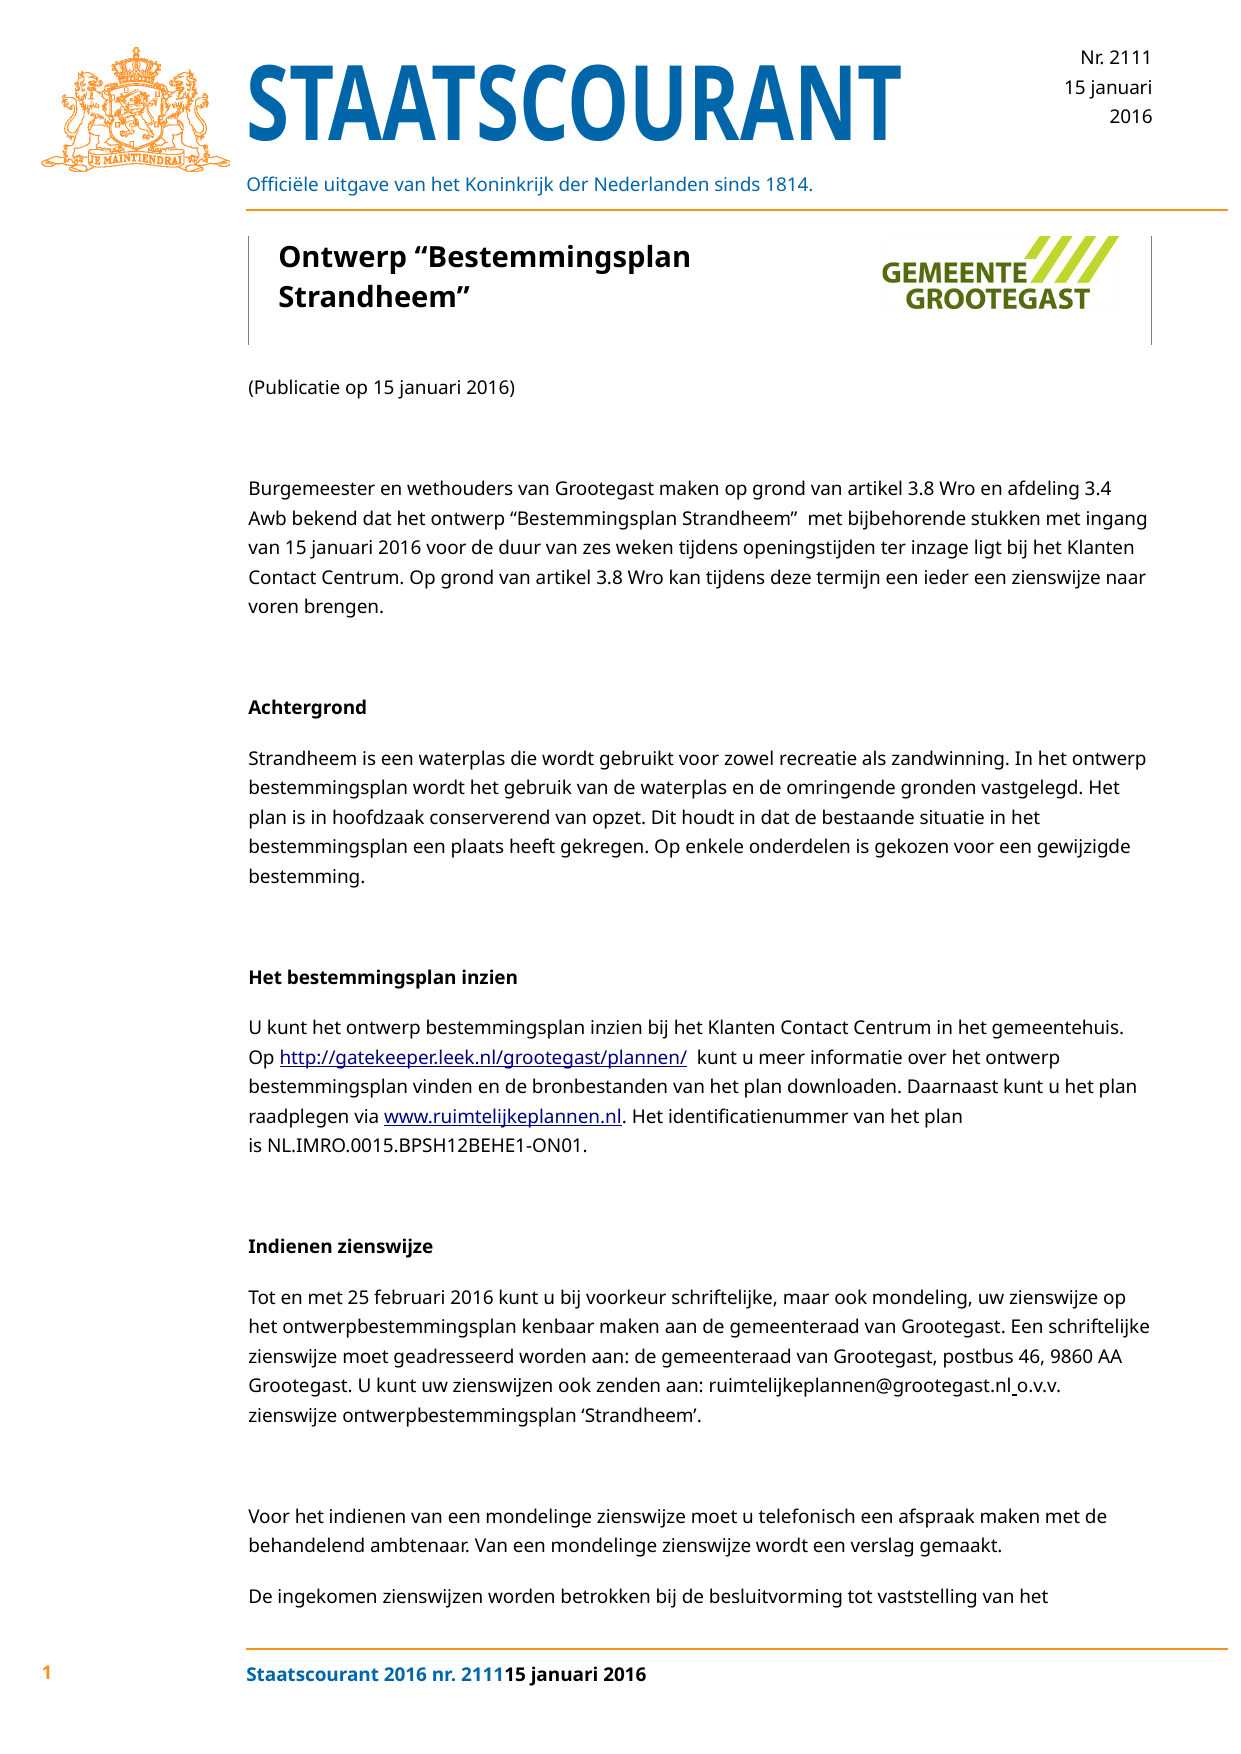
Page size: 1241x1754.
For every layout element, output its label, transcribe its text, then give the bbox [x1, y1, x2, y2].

table_header [850, 236, 1151, 345]
table_header Ontwerp “Bestemmingsplan Strandheem” [249, 236, 850, 345]
text Strandheem is een waterplas die wordt gebruikt voor zowel recreatie als zandwinning. In het ontwerp bestemmingsplan wordt het gebruik van de waterplas en de omringende gronden vastgelegd. Het plan is in hoofdzaak conserverend van opzet. Dit houdt in dat de bestaande situatie in het bestemmingsplan een plaats heeft gekregen. Op enkele onderdelen is gekozen voor een gewijzigde bestemming. [248, 745, 1152, 889]
text Tot en met 25 februari 2016 kunt u bij voorkeur schriftelijke, maar ook mondeling, uw zienswijze op het ontwerpbestemmingsplan kenbaar maken aan de gemeenteraad van Grootegast. Een schriftelijke zienswijze moet geadresseerd worden aan: de gemeenteraad van Grootegast, postbus 46, 9860 AA Grootegast. U kunt uw zienswijzen ook zenden aan: ruimtelijkeplannen@grootegast.nl o.v.v. zienswijze ontwerpbestemmingsplan ‘Strandheem’. [248, 1284, 1152, 1428]
text Indienen zienswijze [248, 1233, 1152, 1259]
text (Publicatie op 15 januari 2016) [248, 374, 1152, 400]
picture [41, 47, 231, 172]
text De ingekomen zienswijzen worden betrokken bij de besluitvorming tot vaststelling van het [248, 1583, 1152, 1609]
text U kunt het ontwerp bestemmingsplan inzien bij het Klanten Contact Centrum in het gemeentehuis. Op http://gatekeeper.leek.nl/grootegast/plannen/ kunt u meer informatie over het ontwerp bestemmingsplan vinden en de bronbestanden van het plan downloaden. Daarnaast kunt u het plan raadplegen via www.ruimtelijkeplannen.nl. Het identificatienummer van het plan is NL.IMRO.0015.BPSH12BEHE1-ON01. [248, 1014, 1152, 1158]
text Voor het indienen van een mondelinge zienswijze moet u telefonisch een afspraak maken met de behandelend ambtenaar. Van een mondelinge zienswijze wordt een verslag gemaakt. [248, 1503, 1152, 1558]
picture [882, 236, 1119, 309]
text Het bestemmingsplan inzien [248, 964, 1152, 989]
text Achtergrond [248, 694, 1152, 720]
text Burgemeester en wethouders van Grootegast maken op grond van artikel 3.8 Wro en afdeling 3.4 Awb bekend dat het ontwerp “Bestemmingsplan Strandheem” met bijbehorende stukken met ingang van 15 januari 2016 voor de duur van zes weken tijdens openingstijden ter inzage ligt bij het Klanten Contact Centrum. Op grond van artikel 3.8 Wro kan tijdens deze termijn een ieder een zienswijze naar voren brengen. [248, 475, 1152, 619]
